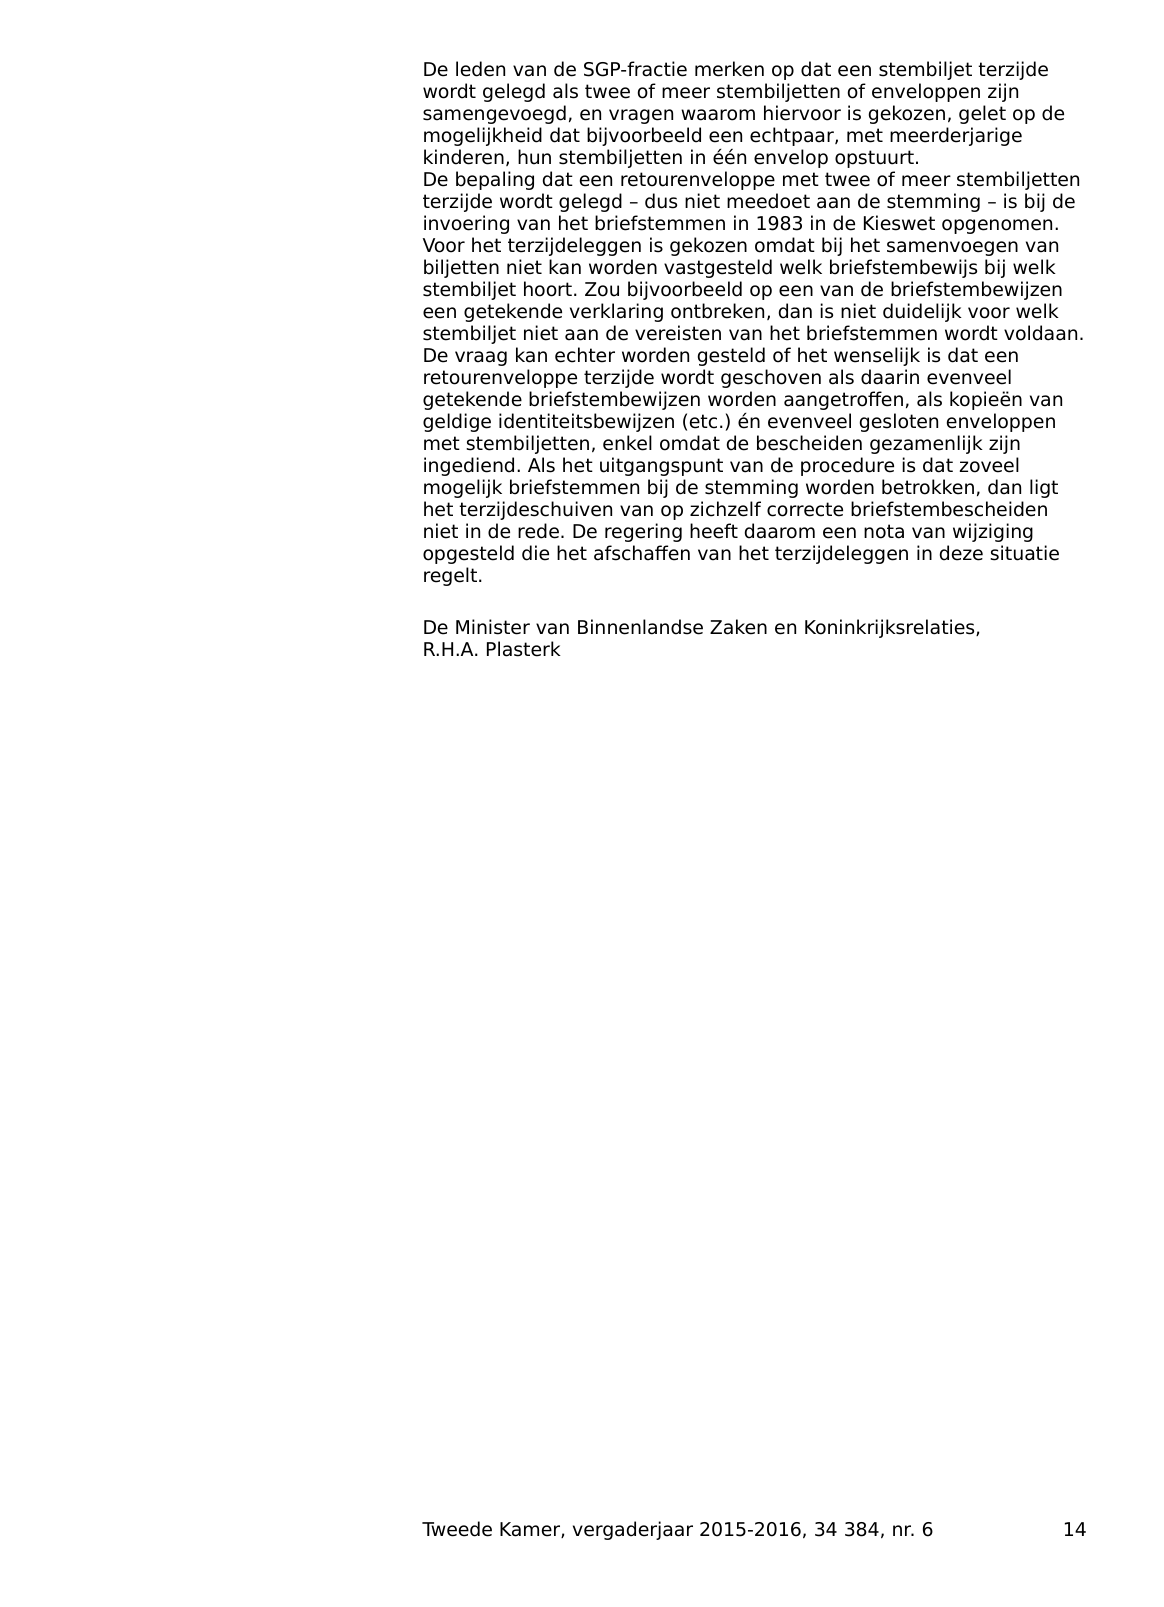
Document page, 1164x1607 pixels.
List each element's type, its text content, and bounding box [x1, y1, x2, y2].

text De Minister van Binnenlandse Zaken en Koninkrijksrelaties, R.H.A. Plasterk [422, 617, 1087, 661]
text De bepaling dat een retourenveloppe met twee of meer stembiljetten terzijde wordt gelegd – dus niet meedoet aan de stemming – is bij de invoering van het briefstemmen in 1983 in de Kieswet opgenomen. Voor het terzijdeleggen is gekozen omdat bij het samenvoegen van biljetten niet kan worden vastgesteld welk briefstembewijs bij welk stembiljet hoort. Zou bijvoorbeeld op een van de briefstembewijzen een getekende verklaring ontbreken, dan is niet duidelijk voor welk stembiljet niet aan de vereisten van het briefstemmen wordt voldaan. De vraag kan echter worden gesteld of het wenselijk is dat een retourenveloppe terzijde wordt geschoven als daarin evenveel getekende briefstembewijzen worden aangetroffen, als kopieën van geldige identiteitsbewijzen (etc.) én evenveel gesloten enveloppen met stembiljetten, enkel omdat de bescheiden gezamenlijk zijn ingediend. Als het uitgangspunt van de procedure is dat zoveel mogelijk briefstemmen bij de stemming worden betrokken, dan ligt het terzijdeschuiven van op zichzelf correcte briefstembescheiden niet in de rede. De regering heeft daarom een nota van wijziging opgesteld die het afschaffen van het terzijdeleggen in deze situatie regelt. [422, 169, 1087, 587]
text De leden van de SGP-fractie merken op dat een stembiljet terzijde wordt gelegd als twee of meer stembiljetten of enveloppen zijn samengevoegd, en vragen waarom hiervoor is gekozen, gelet op de mogelijkheid dat bijvoorbeeld een echtpaar, met meerderjarige kinderen, hun stembiljetten in één envelop opstuurt. [422, 59, 1087, 169]
